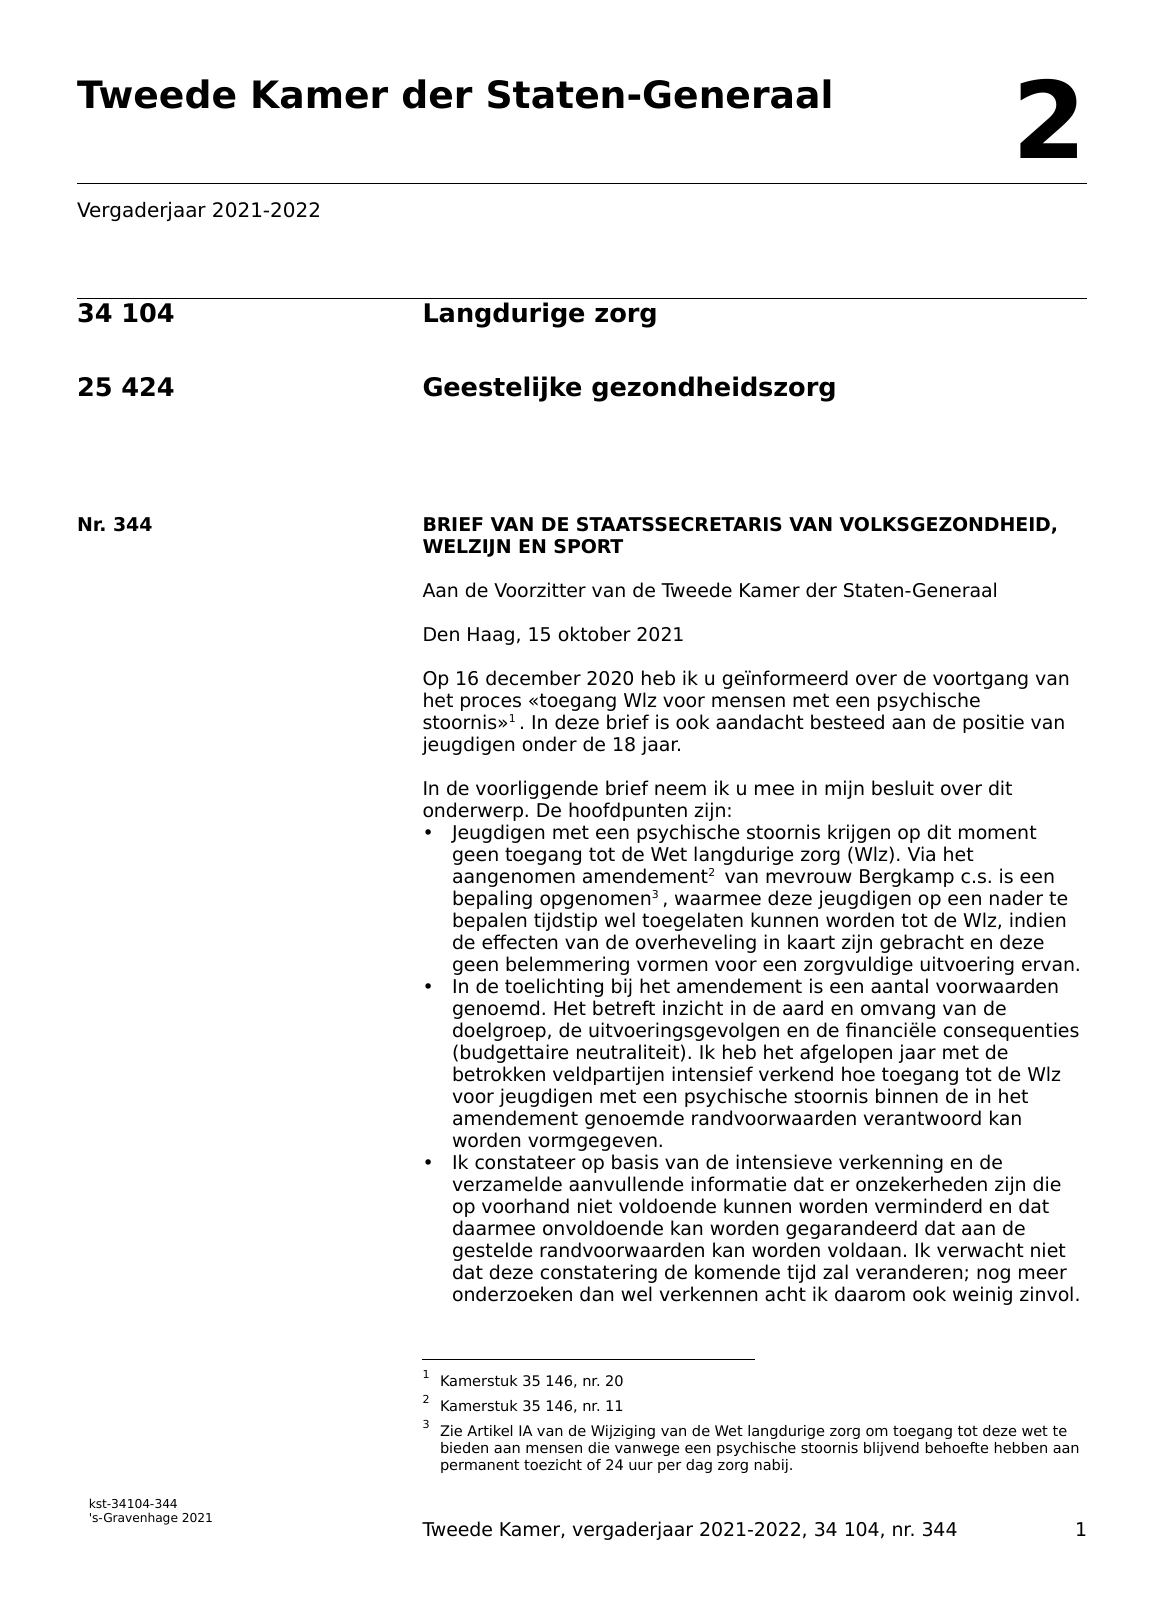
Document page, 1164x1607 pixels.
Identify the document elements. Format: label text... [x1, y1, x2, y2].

subtitle 34 104 Langdurige zorg [77, 299, 1087, 329]
text Zie Artikel IA van de Wijziging van de Wet langdurige zorg om toegang tot deze wet te bieden aan mensen die vanwege een psychische stoornis blijvend behoefte hebben aan permanent toezicht of 24 uur per dag zorg nabij. [422, 1418, 1087, 1474]
text • Jeugdigen met een psychische stoornis krijgen op dit moment geen toegang tot de Wet langdurige zorg (Wlz). Via het aangenomen amendement van mevrouw Bergkamp c.s. is een bepaling opgenomen, waarmee deze jeugdigen op een nader te bepalen tijdstip wel toegelaten kunnen worden tot de Wlz, indien de effecten van de overheveling in kaart zijn gebracht en deze geen belemmering vormen voor een zorgvuldige uitvoering ervan. [422, 822, 1087, 976]
text Op 16 december 2020 heb ik u geïnformeerd over de voortgang van het proces «toegang Wlz voor mensen met een psychische stoornis». In deze brief is ook aandacht besteed aan de positie van jeugdigen onder de 18 jaar. [422, 668, 1087, 756]
table_header Tweede Kamer der Staten-Generaal [77, 59, 886, 183]
text Kamerstuk 35 146, nr. 11 [422, 1393, 1087, 1416]
table_header 2 [886, 59, 1087, 183]
text • Ik constateer op basis van de intensieve verkenning en de verzamelde aanvullende informatie dat er onzekerheden zijn die op voorhand niet voldoende kunnen worden verminderd en dat daarmee onvoldoende kan worden gegarandeerd dat aan de gestelde randvoorwaarden kan worden voldaan. Ik verwacht niet dat deze constatering de komende tijd zal veranderen; nog meer onderzoeken dan wel verkennen acht ik daarom ook weinig zinvol. [422, 1152, 1087, 1306]
text • In de toelichting bij het amendement is een aantal voorwaarden genoemd. Het betreft inzicht in de aard en omvang van de doelgroep, de uitvoeringsgevolgen en de financiële consequenties (budgettaire neutraliteit). Ik heb het afgelopen jaar met de betrokken veldpartijen intensief verkend hoe toegang tot de Wlz voor jeugdigen met een psychische stoornis binnen de in het amendement genoemde randvoorwaarden verantwoord kan worden vormgegeven. [422, 976, 1087, 1152]
text Den Haag, 15 oktober 2021 [422, 624, 1087, 646]
text Kamerstuk 35 146, nr. 20 [422, 1368, 1087, 1391]
subtitle 25 424 Geestelijke gezondheidszorg [77, 373, 1087, 403]
subtitle Nr. 344 BRIEF VAN DE STAATSSECRETARIS VAN VOLKSGEZONDHEID, WELZIJN EN SPORT [77, 514, 1087, 558]
table_cell Vergaderjaar 2021-2022 [77, 184, 1087, 298]
text kst-34104-344 [88, 1497, 323, 1511]
text 's-Gravenhage 2021 [88, 1511, 323, 1525]
text In de voorliggende brief neem ik u mee in mijn besluit over dit onderwerp. De hoofdpunten zijn: [422, 778, 1087, 822]
text Aan de Voorzitter van de Tweede Kamer der Staten-Generaal [422, 580, 1087, 602]
